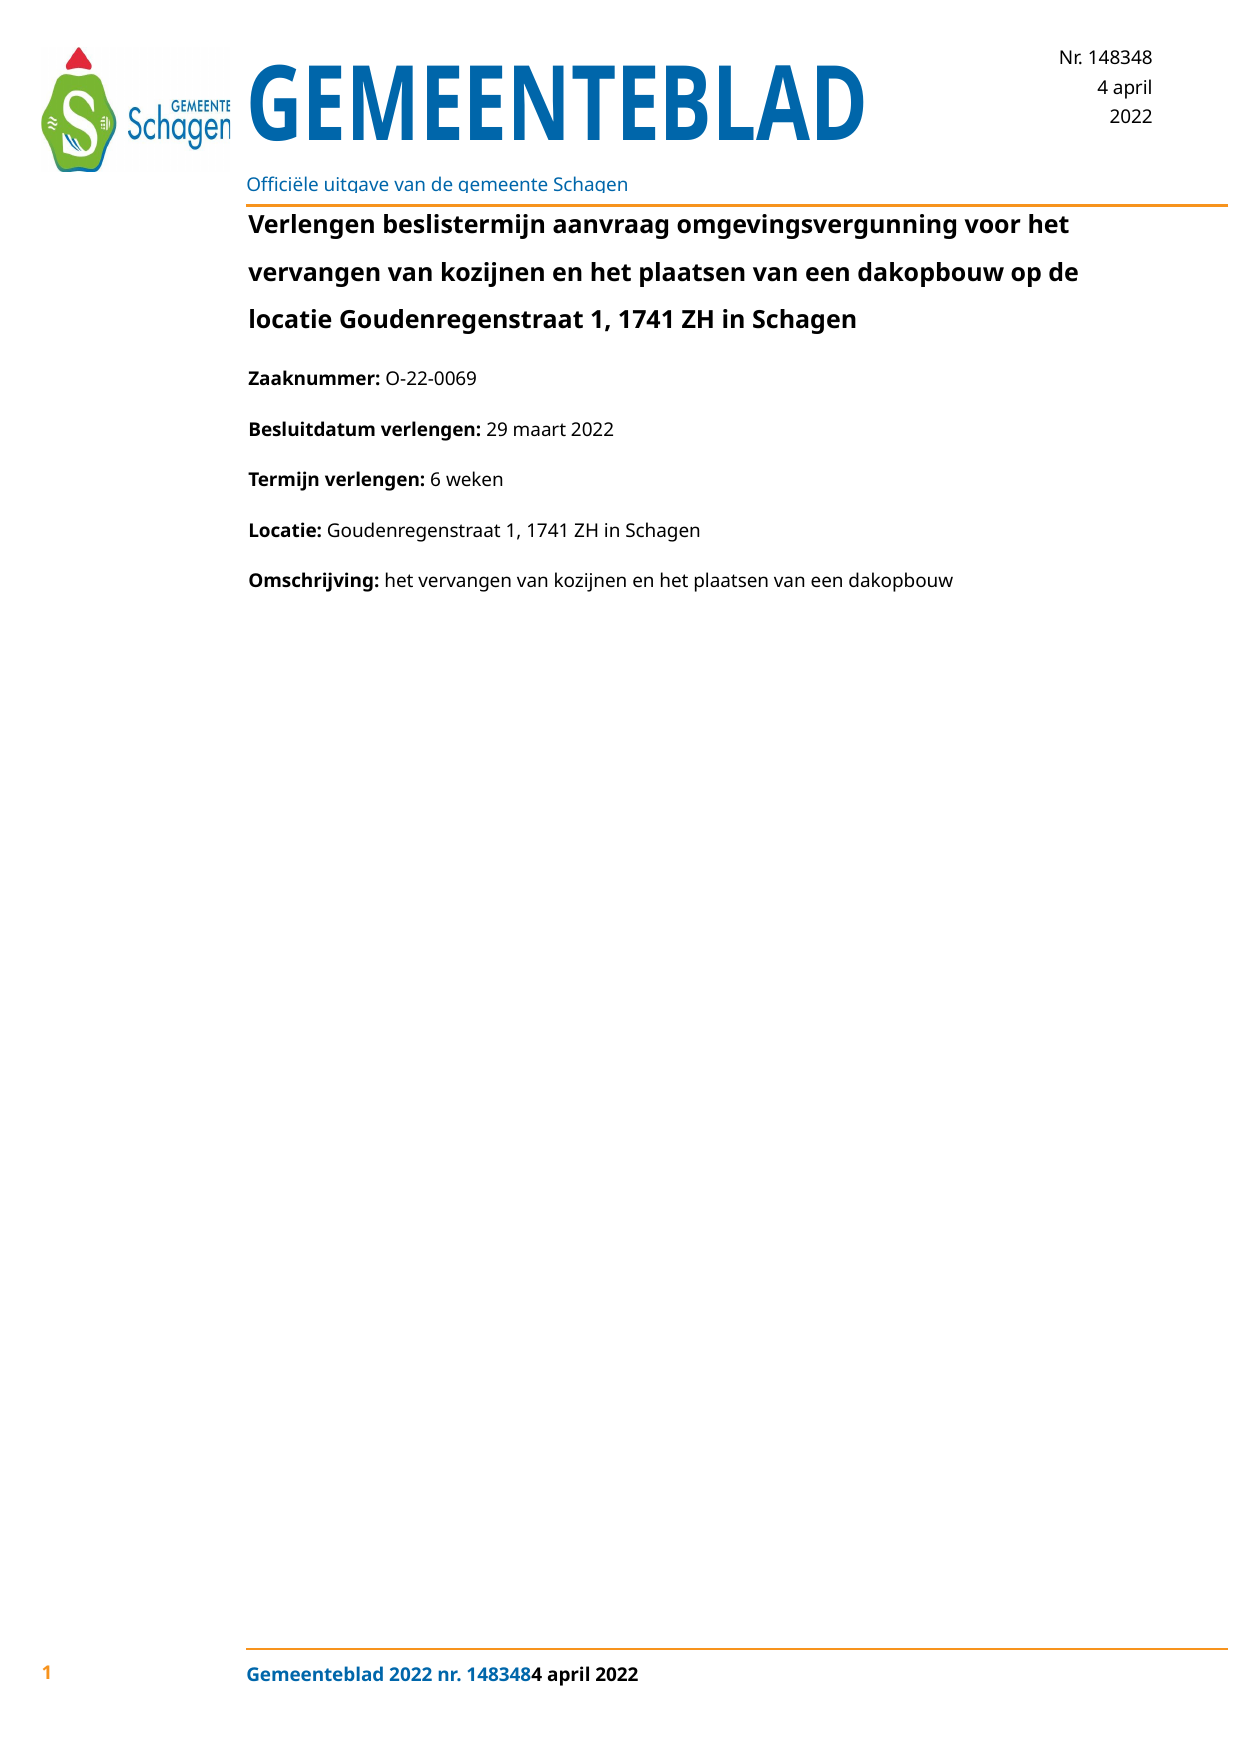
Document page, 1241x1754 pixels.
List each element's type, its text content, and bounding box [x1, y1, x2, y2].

text Besluitdatum verlengen: 29 maart 2022 [248, 416, 1152, 442]
text Termijn verlengen: 6 weken [248, 466, 1152, 492]
text Locatie: Goudenregenstraat 1, 1741 ZH in Schagen [248, 517, 1152, 542]
text Verlengen beslistermijn aanvraag omgevingsvergunning voor het vervangen van kozijnen en het plaatsen van een dakopbouw op de locatie Goudenregenstraat 1, 1741 ZH in Schagen [248, 207, 1152, 336]
picture [41, 47, 231, 172]
text Zaaknummer: O-22-0069 [248, 366, 1152, 391]
text Omschrijving: het vervangen van kozijnen en het plaatsen van een dakopbouw [248, 567, 1152, 593]
